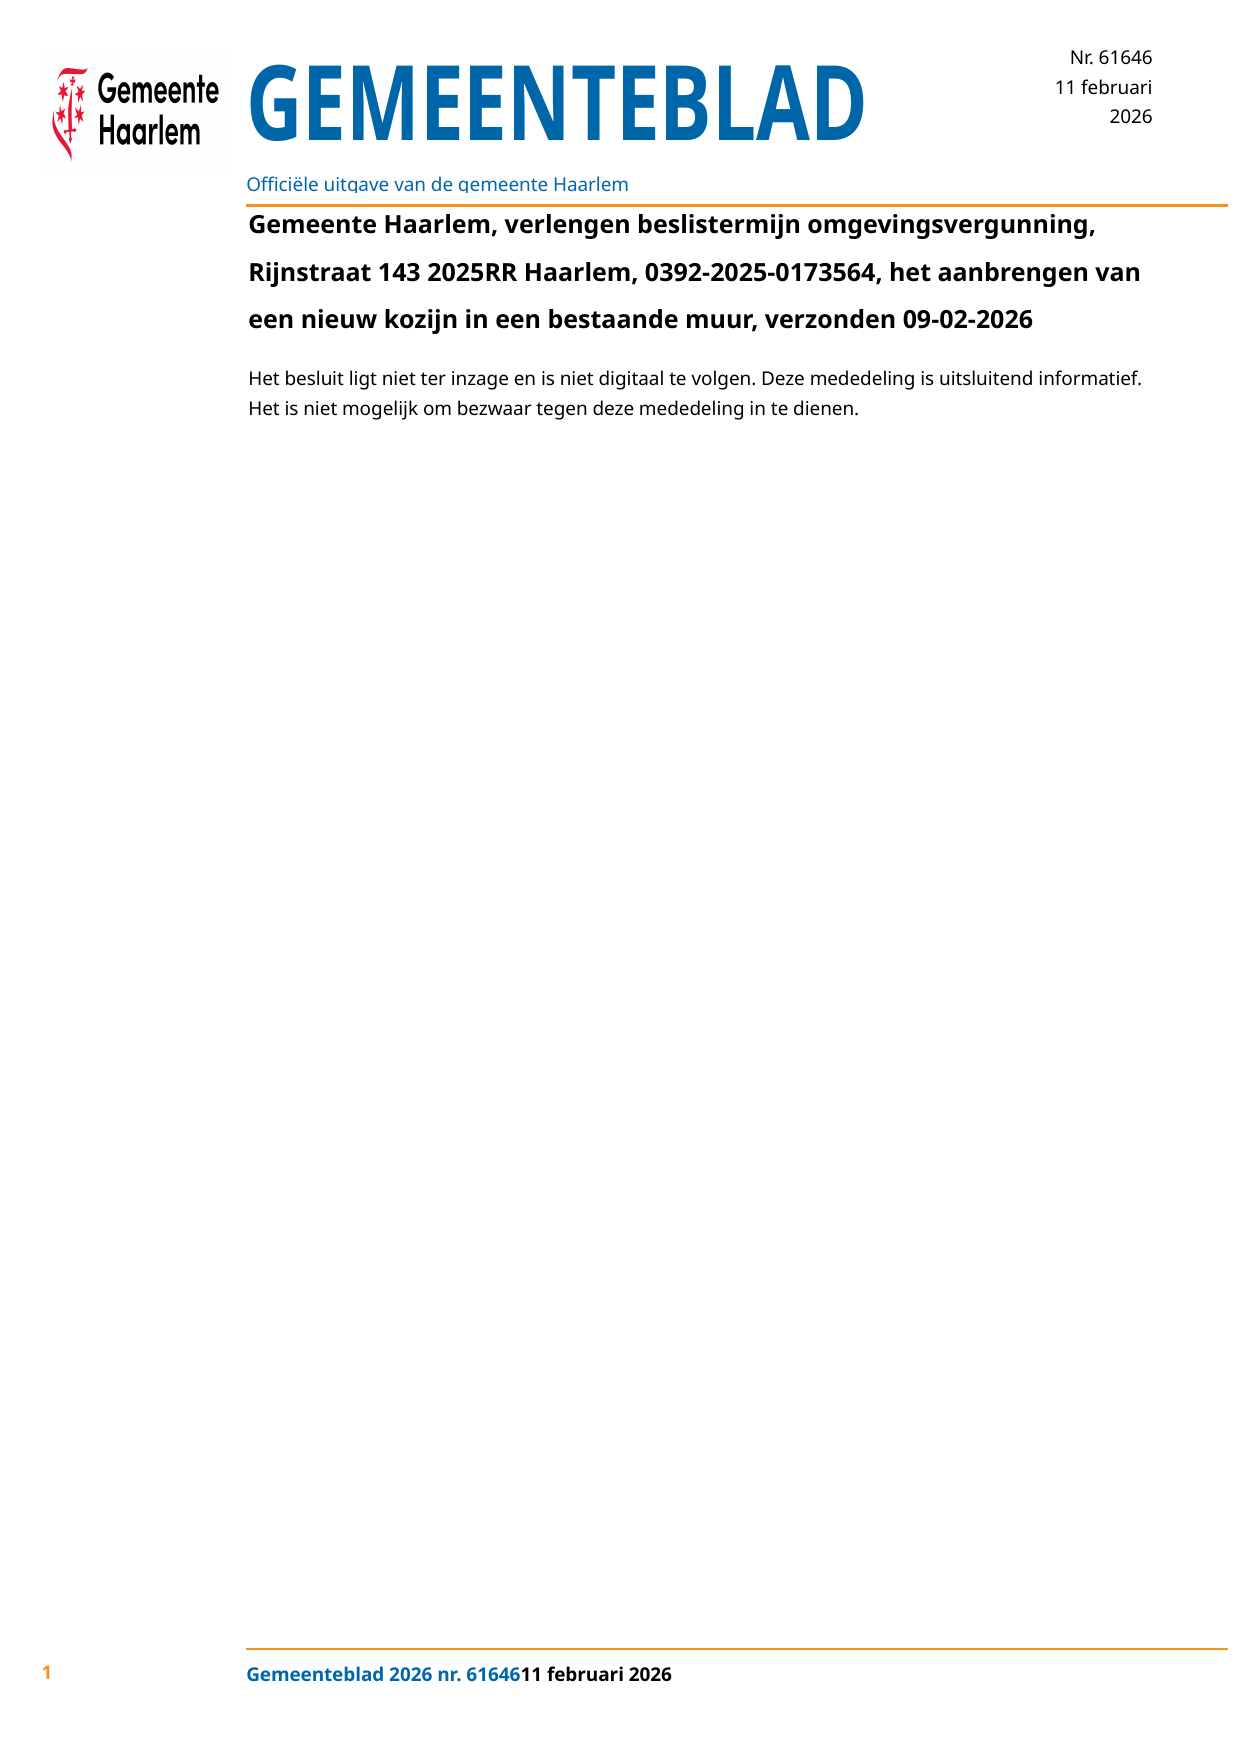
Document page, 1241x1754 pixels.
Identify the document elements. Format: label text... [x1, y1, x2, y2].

text Het besluit ligt niet ter inzage en is niet digitaal te volgen. Deze mededeling is uitsluitend informatief. Het is niet mogelijk om bezwaar tegen deze mededeling in te dienen. [248, 366, 1152, 421]
picture [41, 47, 231, 172]
text Gemeente Haarlem, verlengen beslistermijn omgevingsvergunning, Rijnstraat 143 2025RR Haarlem, 0392-2025-0173564, het aanbrengen van een nieuw kozijn in een bestaande muur, verzonden 09-02-2026 [248, 207, 1152, 336]
